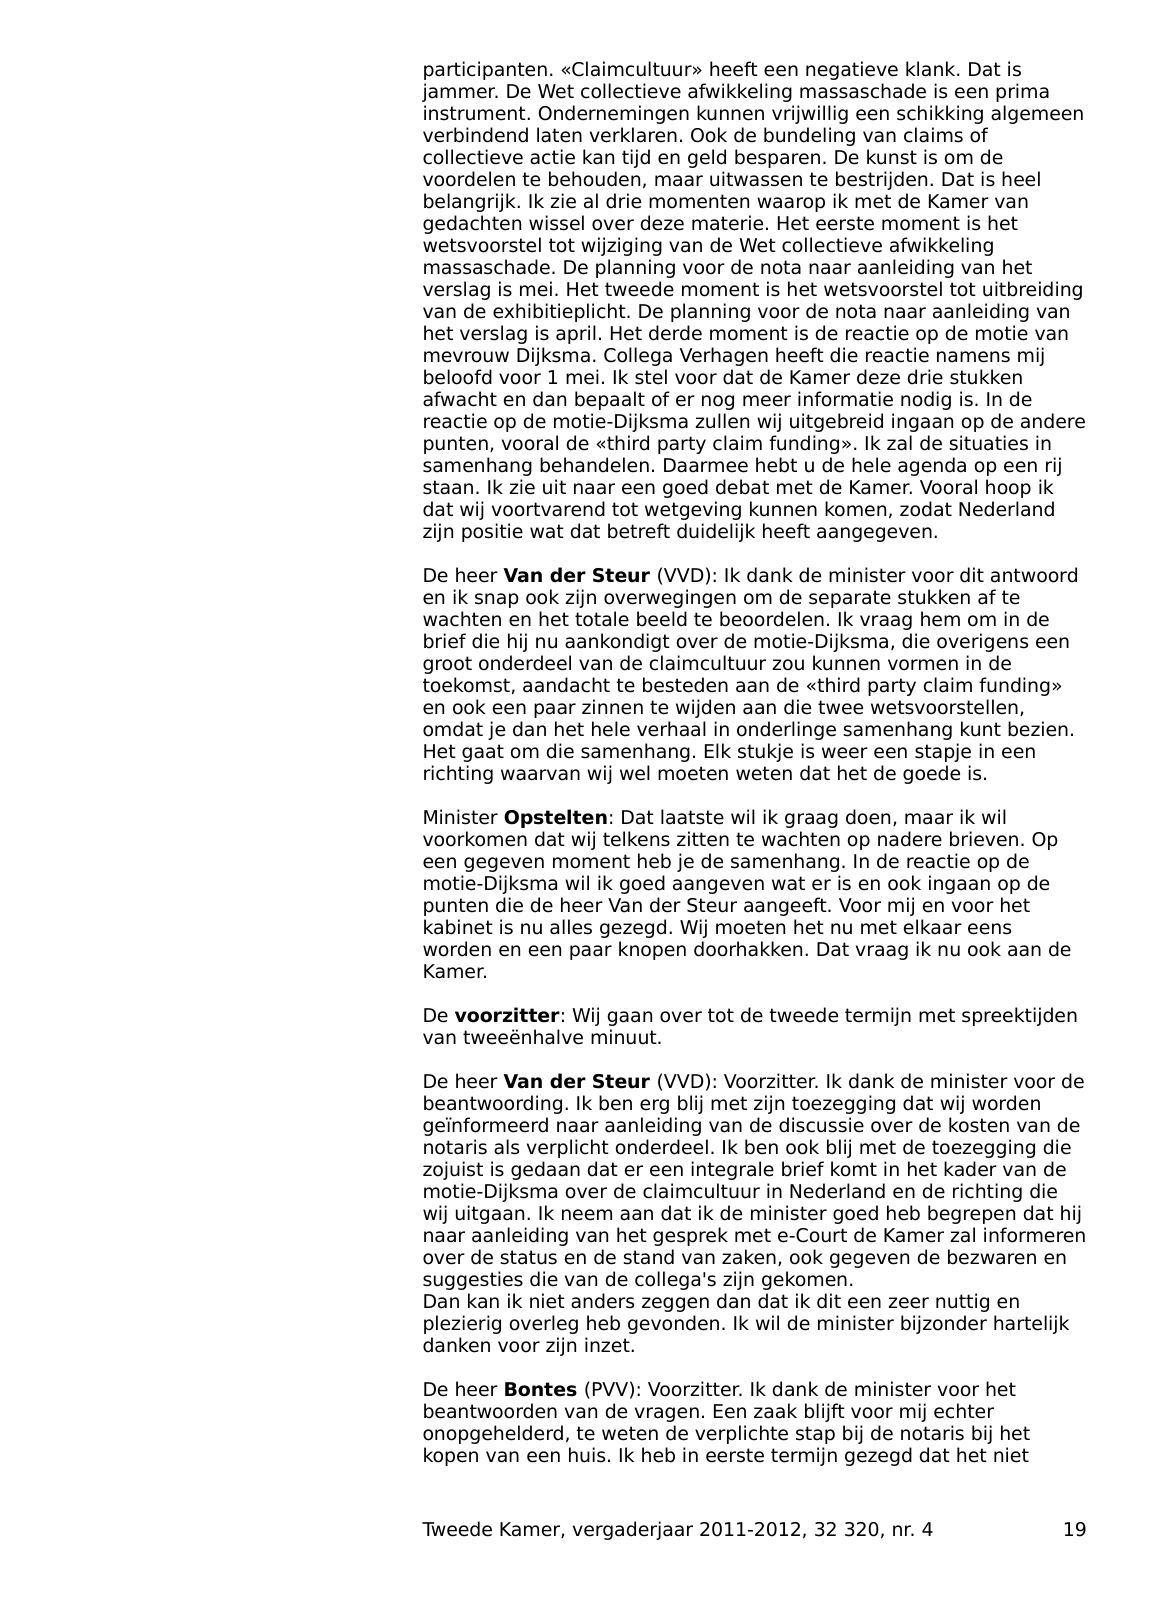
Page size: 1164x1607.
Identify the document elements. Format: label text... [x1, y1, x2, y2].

text Dan kan ik niet anders zeggen dan dat ik dit een zeer nuttig en plezierig overleg heb gevonden. Ik wil de minister bijzonder hartelijk danken voor zijn inzet. [422, 1291, 1087, 1357]
text participanten. «Claimcultuur» heeft een negatieve klank. Dat is jammer. De Wet collectieve afwikkeling massaschade is een prima instrument. Ondernemingen kunnen vrijwillig een schikking algemeen verbindend laten verklaren. Ook de bundeling van claims of collectieve actie kan tijd en geld besparen. De kunst is om de voordelen te behouden, maar uitwassen te bestrijden. Dat is heel belangrijk. Ik zie al drie momenten waarop ik met de Kamer van gedachten wissel over deze materie. Het eerste moment is het wetsvoorstel tot wijziging van de Wet collectieve afwikkeling massaschade. De planning voor de nota naar aanleiding van het verslag is mei. Het tweede moment is het wetsvoorstel tot uitbreiding van de exhibitieplicht. De planning voor de nota naar aanleiding van het verslag is april. Het derde moment is de reactie op de motie van mevrouw Dijksma. Collega Verhagen heeft die reactie namens mij beloofd voor 1 mei. Ik stel voor dat de Kamer deze drie stukken afwacht en dan bepaalt of er nog meer informatie nodig is. In de reactie op de motie-Dijksma zullen wij uitgebreid ingaan op de andere punten, vooral de «third party claim funding». Ik zal de situaties in samenhang behandelen. Daarmee hebt u de hele agenda op een rij staan. Ik zie uit naar een goed debat met de Kamer. Vooral hoop ik dat wij voortvarend tot wetgeving kunnen komen, zodat Nederland zijn positie wat dat betreft duidelijk heeft aangegeven. [422, 59, 1087, 543]
text De voorzitter: Wij gaan over tot de tweede termijn met spreektijden van tweeënhalve minuut. [422, 1005, 1087, 1049]
text De heer Van der Steur (VVD): Voorzitter. Ik dank de minister voor de beantwoording. Ik ben erg blij met zijn toezegging dat wij worden geïnformeerd naar aanleiding van de discussie over de kosten van de notaris als verplicht onderdeel. Ik ben ook blij met de toezegging die zojuist is gedaan dat er een integrale brief komt in het kader van de motie-Dijksma over de claimcultuur in Nederland en de richting die wij uitgaan. Ik neem aan dat ik de minister goed heb begrepen dat hij naar aanleiding van het gesprek met e-Court de Kamer zal informeren over de status en de stand van zaken, ook gegeven de bezwaren en suggesties die van de collega's zijn gekomen. [422, 1071, 1087, 1291]
text Minister Opstelten: Dat laatste wil ik graag doen, maar ik wil voorkomen dat wij telkens zitten te wachten op nadere brieven. Op een gegeven moment heb je de samenhang. In de reactie op de motie-Dijksma wil ik goed aangeven wat er is en ook ingaan op de punten die de heer Van der Steur aangeeft. Voor mij en voor het kabinet is nu alles gezegd. Wij moeten het nu met elkaar eens worden en een paar knopen doorhakken. Dat vraag ik nu ook aan de Kamer. [422, 807, 1087, 983]
text De heer Van der Steur (VVD): Ik dank de minister voor dit antwoord en ik snap ook zijn overwegingen om de separate stukken af te wachten en het totale beeld te beoordelen. Ik vraag hem om in de brief die hij nu aankondigt over de motie-Dijksma, die overigens een groot onderdeel van de claimcultuur zou kunnen vormen in de toekomst, aandacht te besteden aan de «third party claim funding» en ook een paar zinnen te wijden aan die twee wetsvoorstellen, omdat je dan het hele verhaal in onderlinge samenhang kunt bezien. Het gaat om die samenhang. Elk stukje is weer een stapje in een richting waarvan wij wel moeten weten dat het de goede is. [422, 565, 1087, 784]
text De heer Bontes (PVV): Voorzitter. Ik dank de minister voor het beantwoorden van de vragen. Een zaak blijft voor mij echter onopgehelderd, te weten de verplichte stap bij de notaris bij het kopen van een huis. Ik heb in eerste termijn gezegd dat het niet [422, 1379, 1087, 1467]
